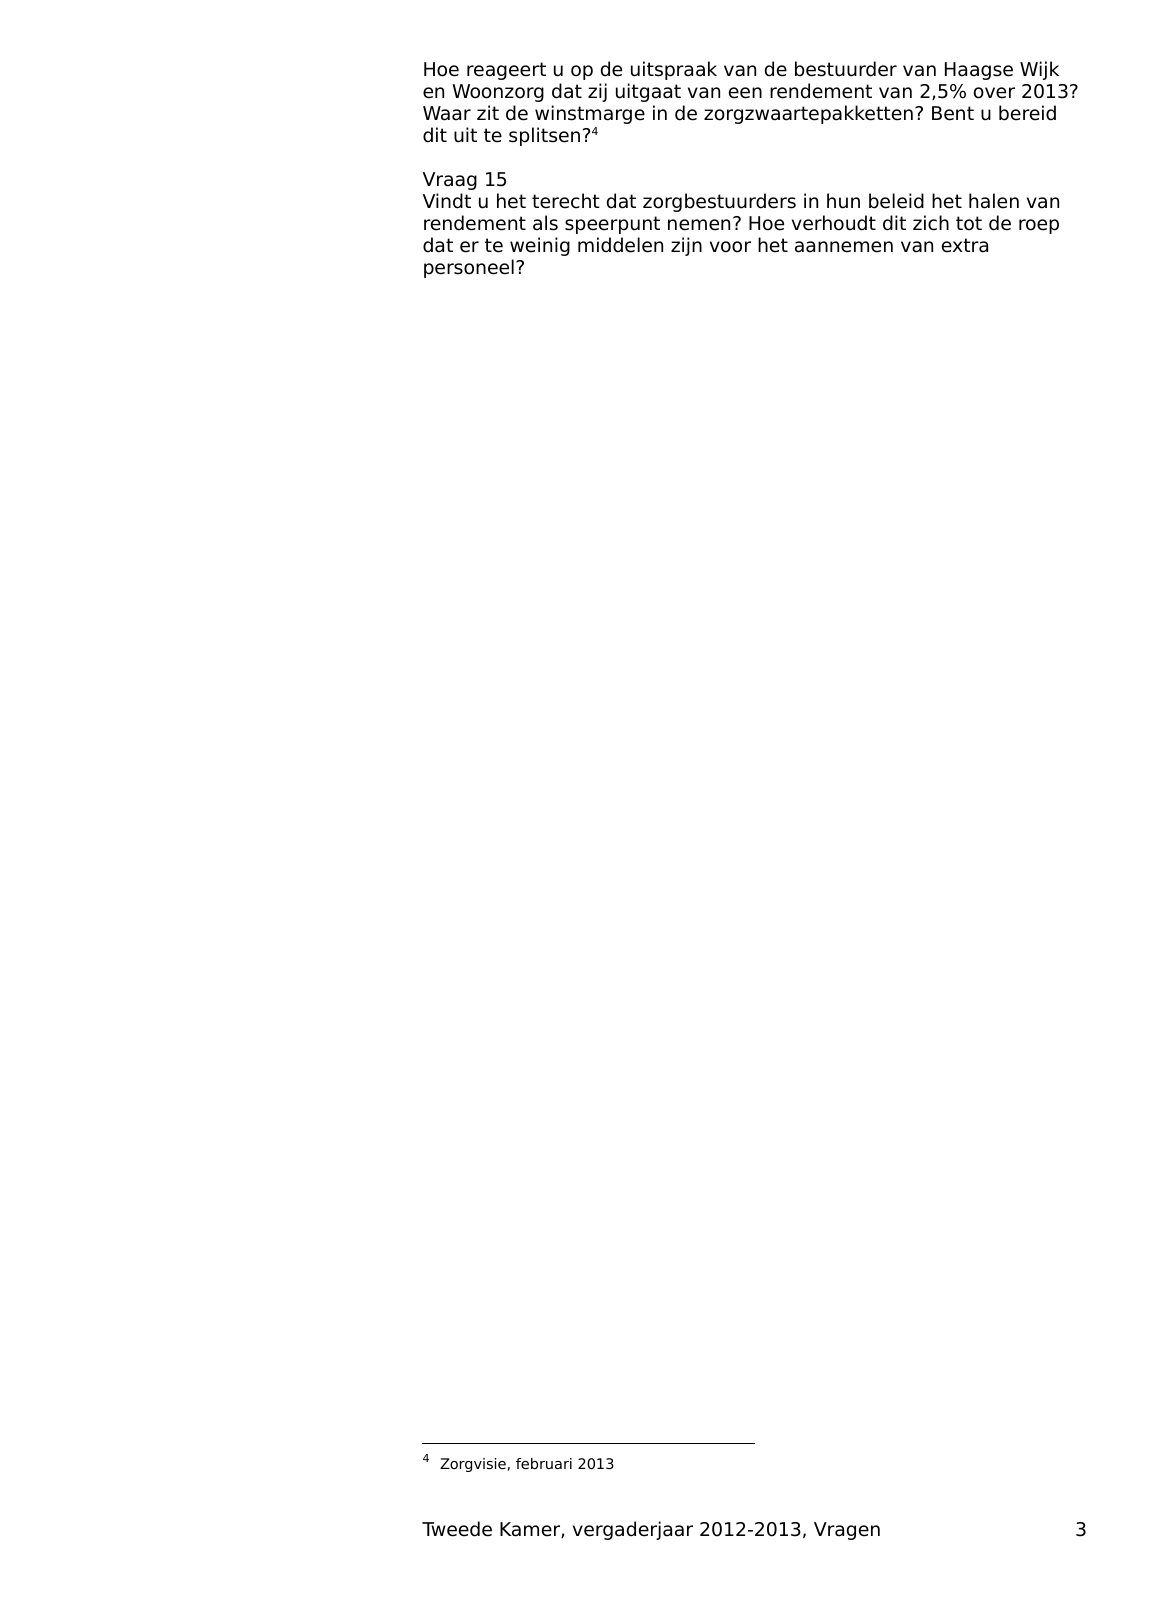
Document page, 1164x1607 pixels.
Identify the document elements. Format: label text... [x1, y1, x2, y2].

text Zorgvisie, februari 2013 [422, 1452, 1087, 1474]
text Vraag 15 [422, 169, 1087, 191]
text Hoe reageert u op de uitspraak van de bestuurder van Haagse Wijk en Woonzorg dat zij uitgaat van een rendement van 2,5% over 2013? Waar zit de winstmarge in de zorgzwaartepakketten? Bent u bereid dit uit te splitsen? [422, 59, 1087, 147]
text Vindt u het terecht dat zorgbestuurders in hun beleid het halen van rendement als speerpunt nemen? Hoe verhoudt dit zich tot de roep dat er te weinig middelen zijn voor het aannemen van extra personeel? [422, 191, 1087, 279]
